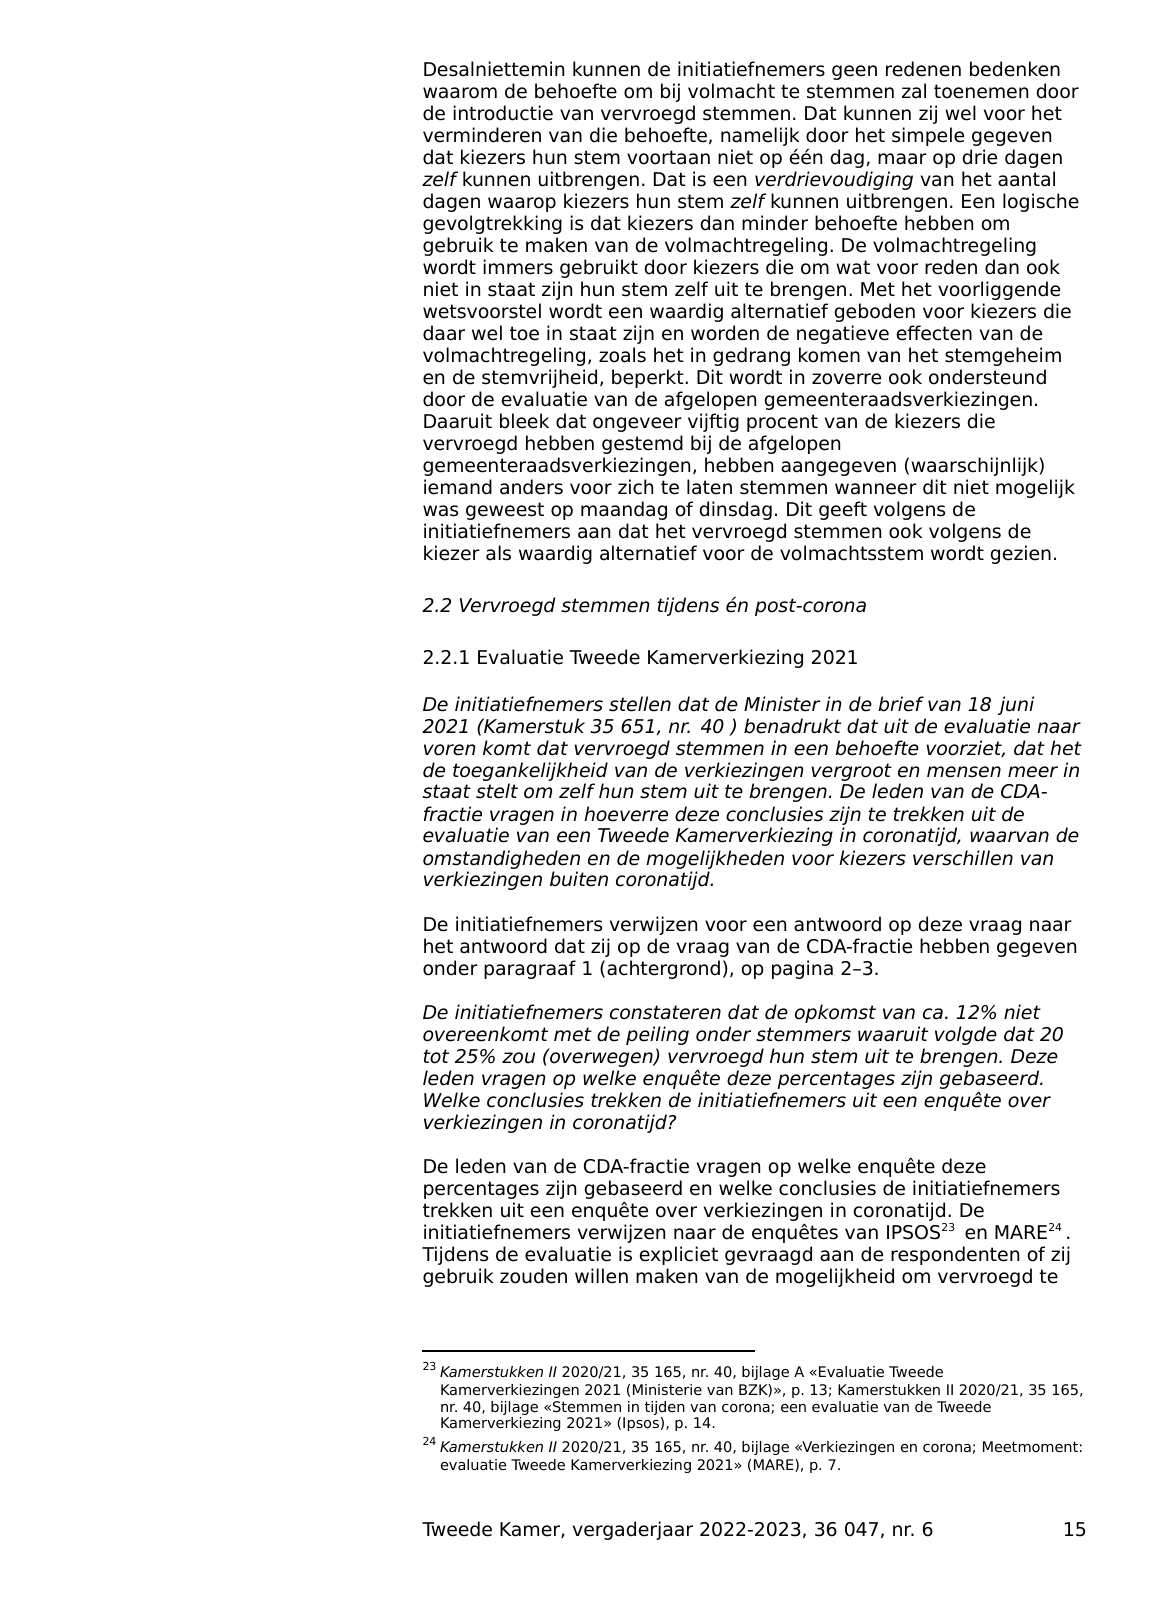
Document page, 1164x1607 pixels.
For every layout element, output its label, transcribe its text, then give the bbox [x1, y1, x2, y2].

text De initiatiefnemers stellen dat de Minister in de brief van 18 juni 2021 (Kamerstuk 35 651, nr. 40 ) benadrukt dat uit de evaluatie naar voren komt dat vervroegd stemmen in een behoefte voorziet, dat het de toegankelijkheid van de verkiezingen vergroot en mensen meer in staat stelt om zelf hun stem uit te brengen. De leden van de CDA-fractie vragen in hoeverre deze conclusies zijn te trekken uit de evaluatie van een Tweede Kamerverkiezing in coronatijd, waarvan de omstandigheden en de mogelijkheden voor kiezers verschillen van verkiezingen buiten coronatijd. [422, 693, 1087, 891]
text De initiatiefnemers verwijzen voor een antwoord op deze vraag naar het antwoord dat zij op de vraag van de CDA-fractie hebben gegeven onder paragraaf 1 (achtergrond), op pagina 2–3. [422, 913, 1087, 979]
text De initiatiefnemers constateren dat de opkomst van ca. 12% niet overeenkomt met de peiling onder stemmers waaruit volgde dat 20 tot 25% zou (overwegen) vervroegd hun stem uit te brengen. Deze leden vragen op welke enquête deze percentages zijn gebaseerd. Welke conclusies trekken de initiatiefnemers uit een enquête over verkiezingen in coronatijd? [422, 1002, 1087, 1133]
subtitle 2.2 Vervroegd stemmen tijdens én post-corona [422, 594, 1087, 617]
text De leden van de CDA-fractie vragen op welke enquête deze percentages zijn gebaseerd en welke conclusies de initiatiefnemers trekken uit een enquête over verkiezingen in coronatijd. De initiatiefnemers verwijzen naar de enquêtes van IPSOS en MARE. Tijdens de evaluatie is expliciet gevraagd aan de respondenten of zij gebruik zouden willen maken van de mogelijkheid om vervroegd te [422, 1156, 1087, 1288]
text Kamerstukken II 2020/21, 35 165, nr. 40, bijlage «Verkiezingen en corona; Meetmoment: evaluatie Tweede Kamerverkiezing 2021» (MARE), p. 7. [422, 1435, 1087, 1474]
text Kamerstukken II 2020/21, 35 165, nr. 40, bijlage A «Evaluatie Tweede Kamerverkiezingen 2021 (Ministerie van BZK)», p. 13; Kamerstukken II 2020/21, 35 165, nr. 40, bijlage «Stemmen in tijden van corona; een evaluatie van de Tweede Kamerverkiezing 2021» (Ipsos), p. 14. [422, 1360, 1087, 1432]
subtitle 2.2.1 Evaluatie Tweede Kamerverkiezing 2021 [422, 647, 1087, 668]
text Desalniettemin kunnen de initiatiefnemers geen redenen bedenken waarom de behoefte om bij volmacht te stemmen zal toenemen door de introductie van vervroegd stemmen. Dat kunnen zij wel voor het verminderen van die behoefte, namelijk door het simpele gegeven dat kiezers hun stem voortaan niet op één dag, maar op drie dagen zelf kunnen uitbrengen. Dat is een verdrievoudiging van het aantal dagen waarop kiezers hun stem zelf kunnen uitbrengen. Een logische gevolgtrekking is dat kiezers dan minder behoefte hebben om gebruik te maken van de volmachtregeling. De volmachtregeling wordt immers gebruikt door kiezers die om wat voor reden dan ook niet in staat zijn hun stem zelf uit te brengen. Met het voorliggende wetsvoorstel wordt een waardig alternatief geboden voor kiezers die daar wel toe in staat zijn en worden de negatieve effecten van de volmachtregeling, zoals het in gedrang komen van het stemgeheim en de stemvrijheid, beperkt. Dit wordt in zoverre ook ondersteund door de evaluatie van de afgelopen gemeenteraadsverkiezingen. Daaruit bleek dat ongeveer vijftig procent van de kiezers die vervroegd hebben gestemd bij de afgelopen gemeenteraadsverkiezingen, hebben aangegeven (waarschijnlijk) iemand anders voor zich te laten stemmen wanneer dit niet mogelijk was geweest op maandag of dinsdag. Dit geeft volgens de initiatiefnemers aan dat het vervroegd stemmen ook volgens de kiezer als waardig alternatief voor de volmachtsstem wordt gezien. [422, 59, 1087, 564]
